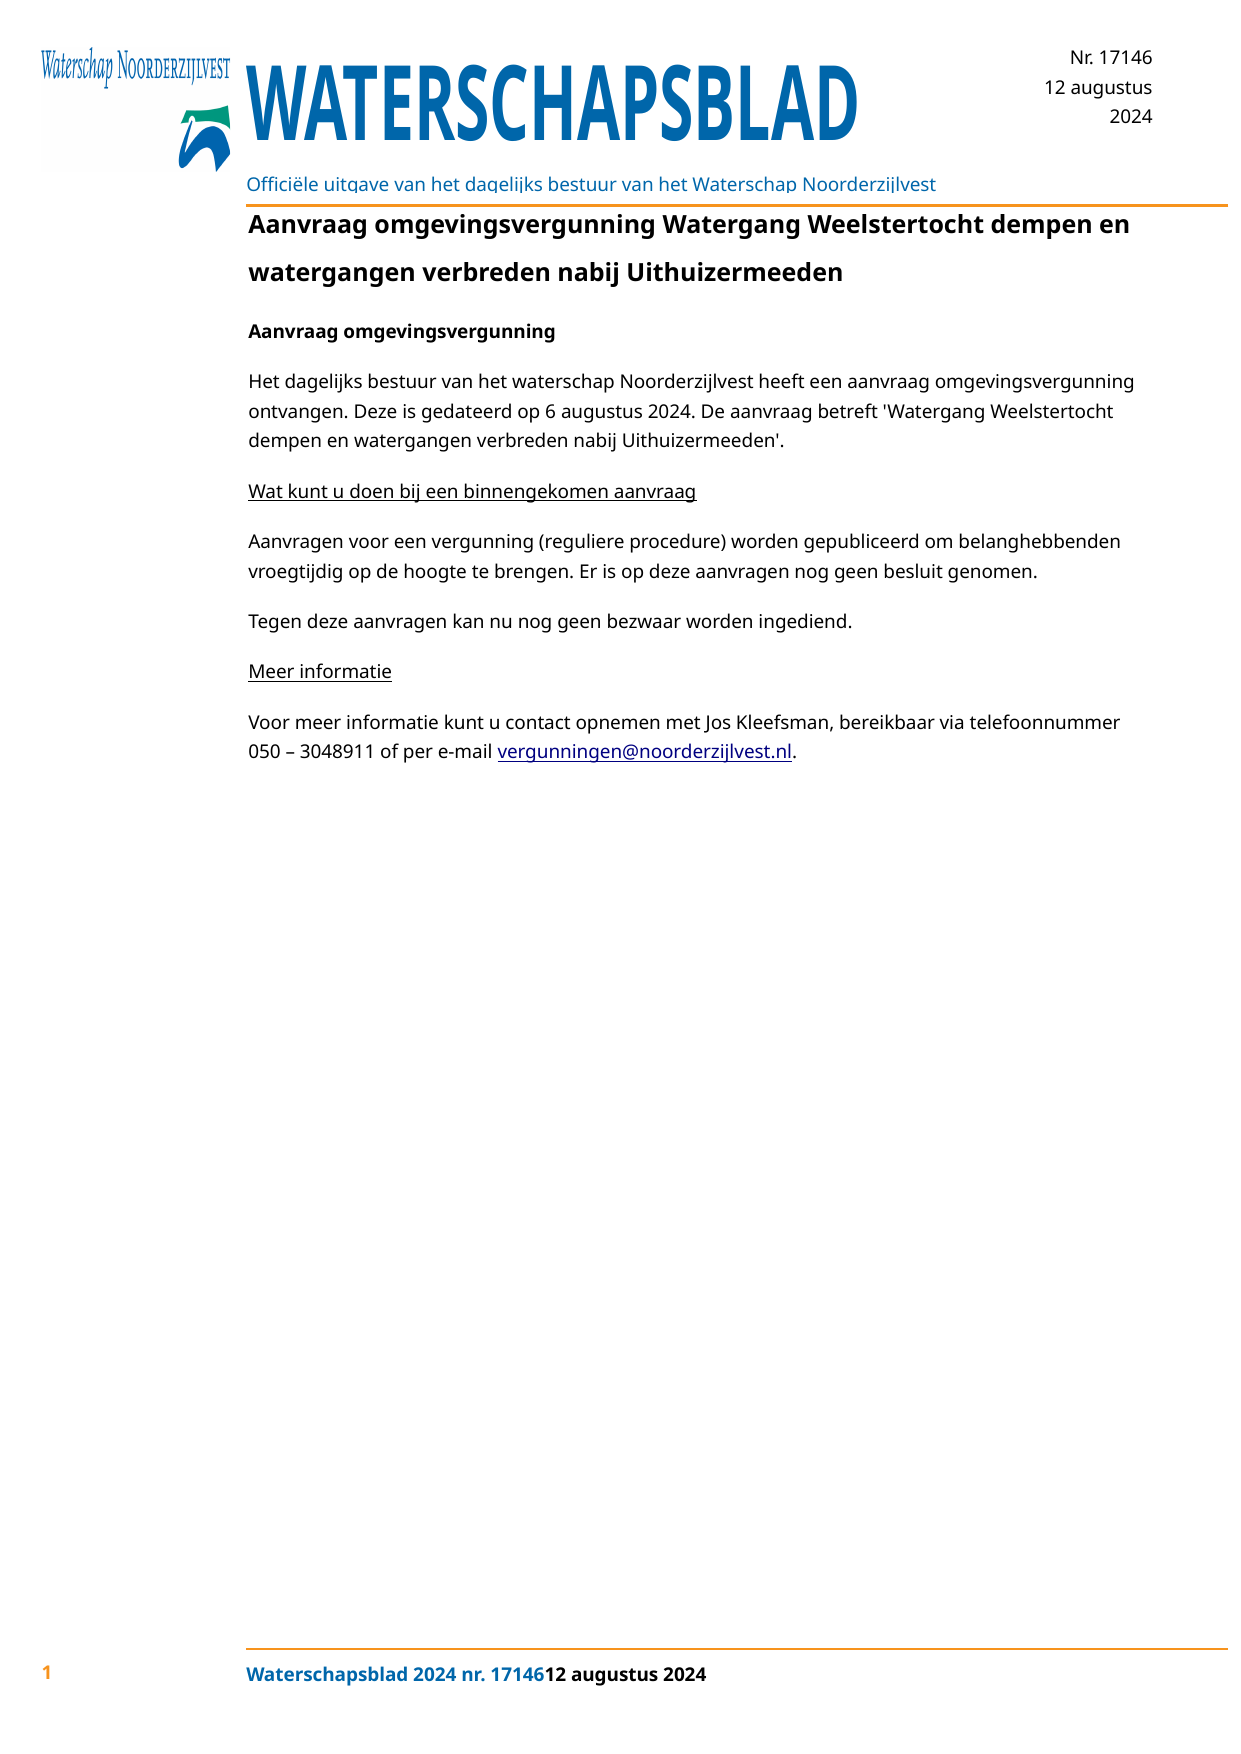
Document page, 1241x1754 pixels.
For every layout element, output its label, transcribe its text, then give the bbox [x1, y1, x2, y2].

text Het dagelijks bestuur van het waterschap Noorderzijlvest heeft een aanvraag omgevingsvergunning ontvangen. Deze is gedateerd op 6 augustus 2024. De aanvraag betreft 'Watergang Weelstertocht dempen en watergangen verbreden nabij Uithuizermeeden'. [248, 368, 1152, 453]
picture [41, 47, 231, 172]
text Aanvragen voor een vergunning (reguliere procedure) worden gepubliceerd om belanghebbenden vroegtijdig op de hoogte te brengen. Er is op deze aanvragen nog geen besluit genomen. [248, 528, 1152, 584]
text Meer informatie [248, 659, 1152, 684]
text Voor meer informatie kunt u contact opnemen met Jos Kleefsman, bereikbaar via telefoonnummer 050 – 3048911 of per e-mail vergunningen@noorderzijlvest.nl. [248, 709, 1152, 764]
text Tegen deze aanvragen kan nu nog geen bezwaar worden ingediend. [248, 608, 1152, 634]
text Wat kunt u doen bij een binnengekomen aanvraag [248, 478, 1152, 504]
text Aanvraag omgevingsvergunning [248, 318, 1152, 344]
text Aanvraag omgevingsvergunning Watergang Weelstertocht dempen en watergangen verbreden nabij Uithuizermeeden [248, 207, 1152, 288]
